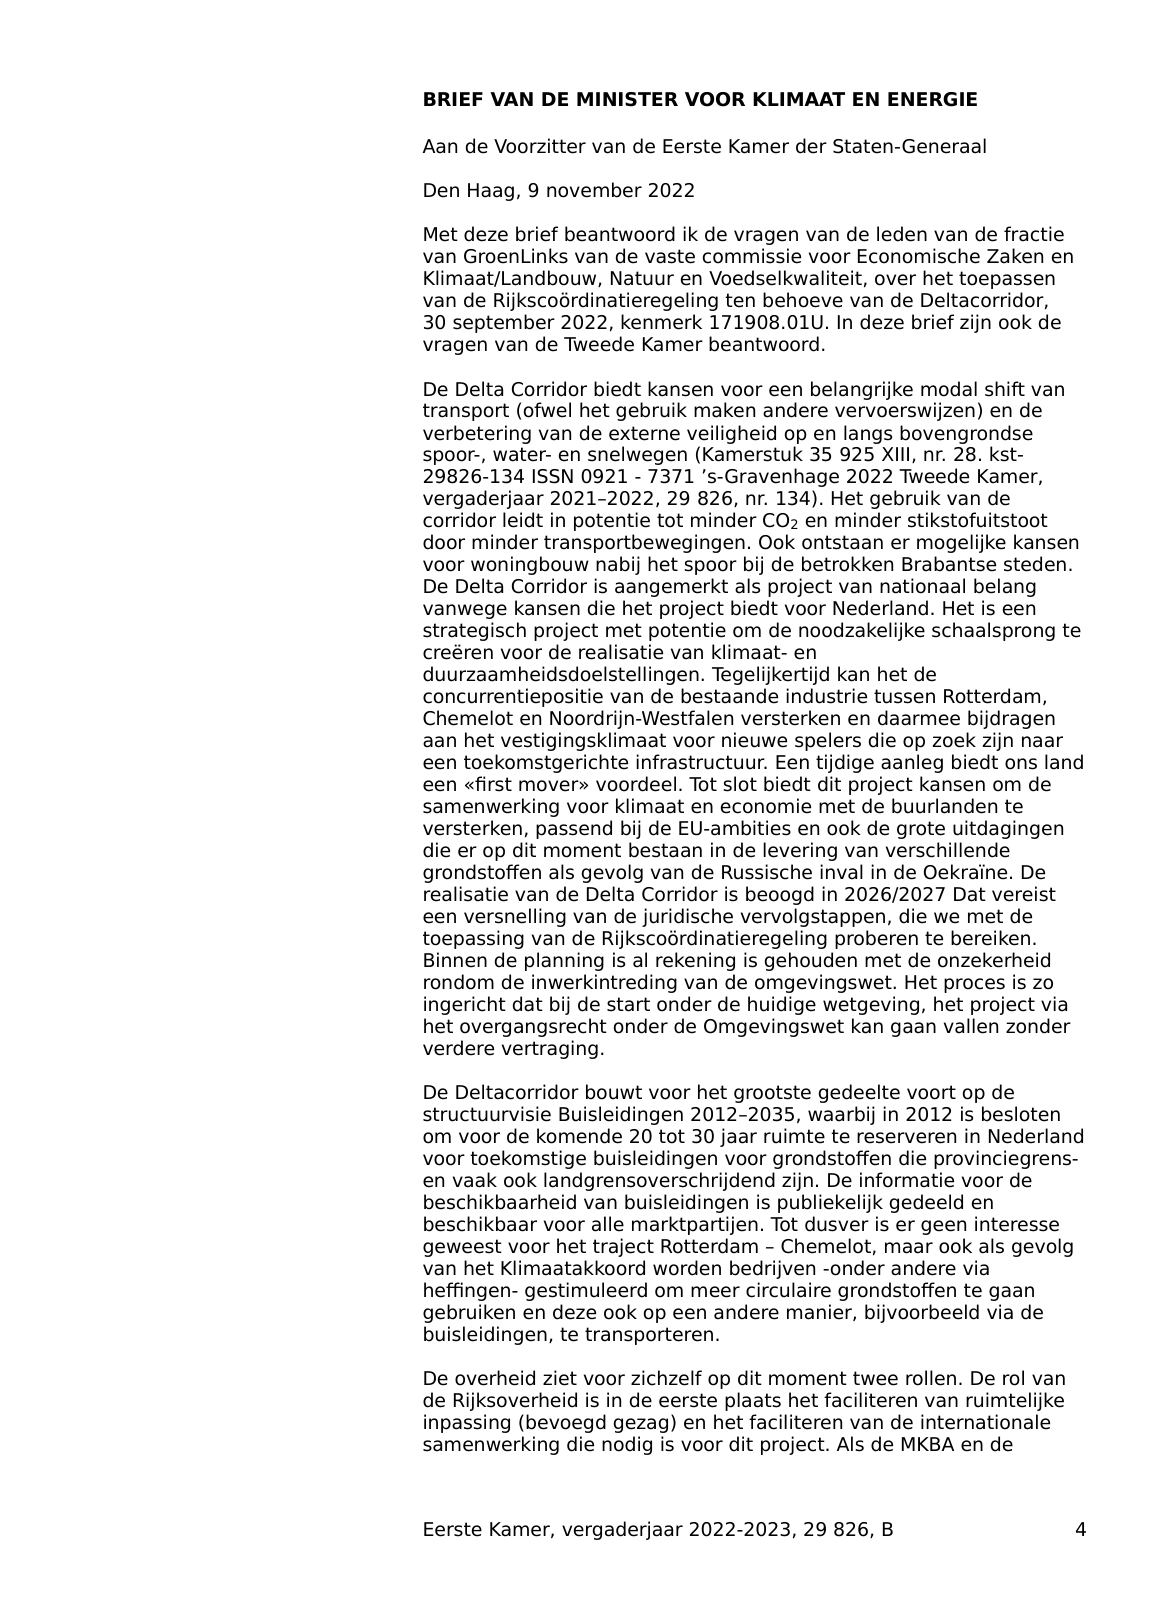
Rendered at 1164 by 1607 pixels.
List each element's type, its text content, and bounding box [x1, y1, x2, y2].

text Den Haag, 9 november 2022 [422, 180, 1087, 202]
text Met deze brief beantwoord ik de vragen van de leden van de fractie van GroenLinks van de vaste commissie voor Economische Zaken en Klimaat/Landbouw, Natuur en Voedselkwaliteit, over het toepassen van de Rijkscoördinatieregeling ten behoeve van de Deltacorridor, 30 september 2022, kenmerk 171908.01U. In deze brief zijn ook de vragen van de Tweede Kamer beantwoord. [422, 224, 1087, 356]
text Aan de Voorzitter van de Eerste Kamer der Staten-Generaal [422, 136, 1087, 158]
text De Delta Corridor biedt kansen voor een belangrijke modal shift van transport (ofwel het gebruik maken andere vervoerswijzen) en de verbetering van de externe veiligheid op en langs bovengrondse spoor-, water- en snelwegen (Kamerstuk 35 925 XIII, nr. 28. kst-29826-134 ISSN 0921 - 7371 ’s-Gravenhage 2022 Tweede Kamer, vergaderjaar 2021–2022, 29 826, nr. 134). Het gebruik van de corridor leidt in potentie tot minder CO2 en minder stikstofuitstoot door minder transportbewegingen. Ook ontstaan er mogelijke kansen voor woningbouw nabij het spoor bij de betrokken Brabantse steden. De Delta Corridor is aangemerkt als project van nationaal belang vanwege kansen die het project biedt voor Nederland. Het is een strategisch project met potentie om de noodzakelijke schaalsprong te creëren voor de realisatie van klimaat- en duurzaamheidsdoelstellingen. Tegelijkertijd kan het de concurrentiepositie van de bestaande industrie tussen Rotterdam, Chemelot en Noordrijn-Westfalen versterken en daarmee bijdragen aan het vestigingsklimaat voor nieuwe spelers die op zoek zijn naar een toekomstgerichte infrastructuur. Een tijdige aanleg biedt ons land een «first mover» voordeel. Tot slot biedt dit project kansen om de samenwerking voor klimaat en economie met de buurlanden te versterken, passend bij de EU-ambities en ook de grote uitdagingen die er op dit moment bestaan in de levering van verschillende grondstoffen als gevolg van de Russische inval in de Oekraïne. De realisatie van de Delta Corridor is beoogd in 2026/2027 Dat vereist een versnelling van de juridische vervolgstappen, die we met de toepassing van de Rijkscoördinatieregeling proberen te bereiken. Binnen de planning is al rekening is gehouden met de onzekerheid rondom de inwerkintreding van de omgevingswet. Het proces is zo ingericht dat bij de start onder de huidige wetgeving, het project via het overgangsrecht onder de Omgevingswet kan gaan vallen zonder verdere vertraging. [422, 378, 1087, 1060]
subtitle BRIEF VAN DE MINISTER VOOR KLIMAAT EN ENERGIE [422, 89, 1087, 111]
text De overheid ziet voor zichzelf op dit moment twee rollen. De rol van de Rijksoverheid is in de eerste plaats het faciliteren van ruimtelijke inpassing (bevoegd gezag) en het faciliteren van de internationale samenwerking die nodig is voor dit project. Als de MKBA en de [422, 1368, 1087, 1456]
text De Deltacorridor bouwt voor het grootste gedeelte voort op de structuurvisie Buisleidingen 2012–2035, waarbij in 2012 is besloten om voor de komende 20 tot 30 jaar ruimte te reserveren in Nederland voor toekomstige buisleidingen voor grondstoffen die provinciegrens- en vaak ook landgrensoverschrijdend zijn. De informatie voor de beschikbaarheid van buisleidingen is publiekelijk gedeeld en beschikbaar voor alle marktpartijen. Tot dusver is er geen interesse geweest voor het traject Rotterdam – Chemelot, maar ook als gevolg van het Klimaatakkoord worden bedrijven -onder andere via heffingen- gestimuleerd om meer circulaire grondstoffen te gaan gebruiken en deze ook op een andere manier, bijvoorbeeld via de buisleidingen, te transporteren. [422, 1082, 1087, 1346]
